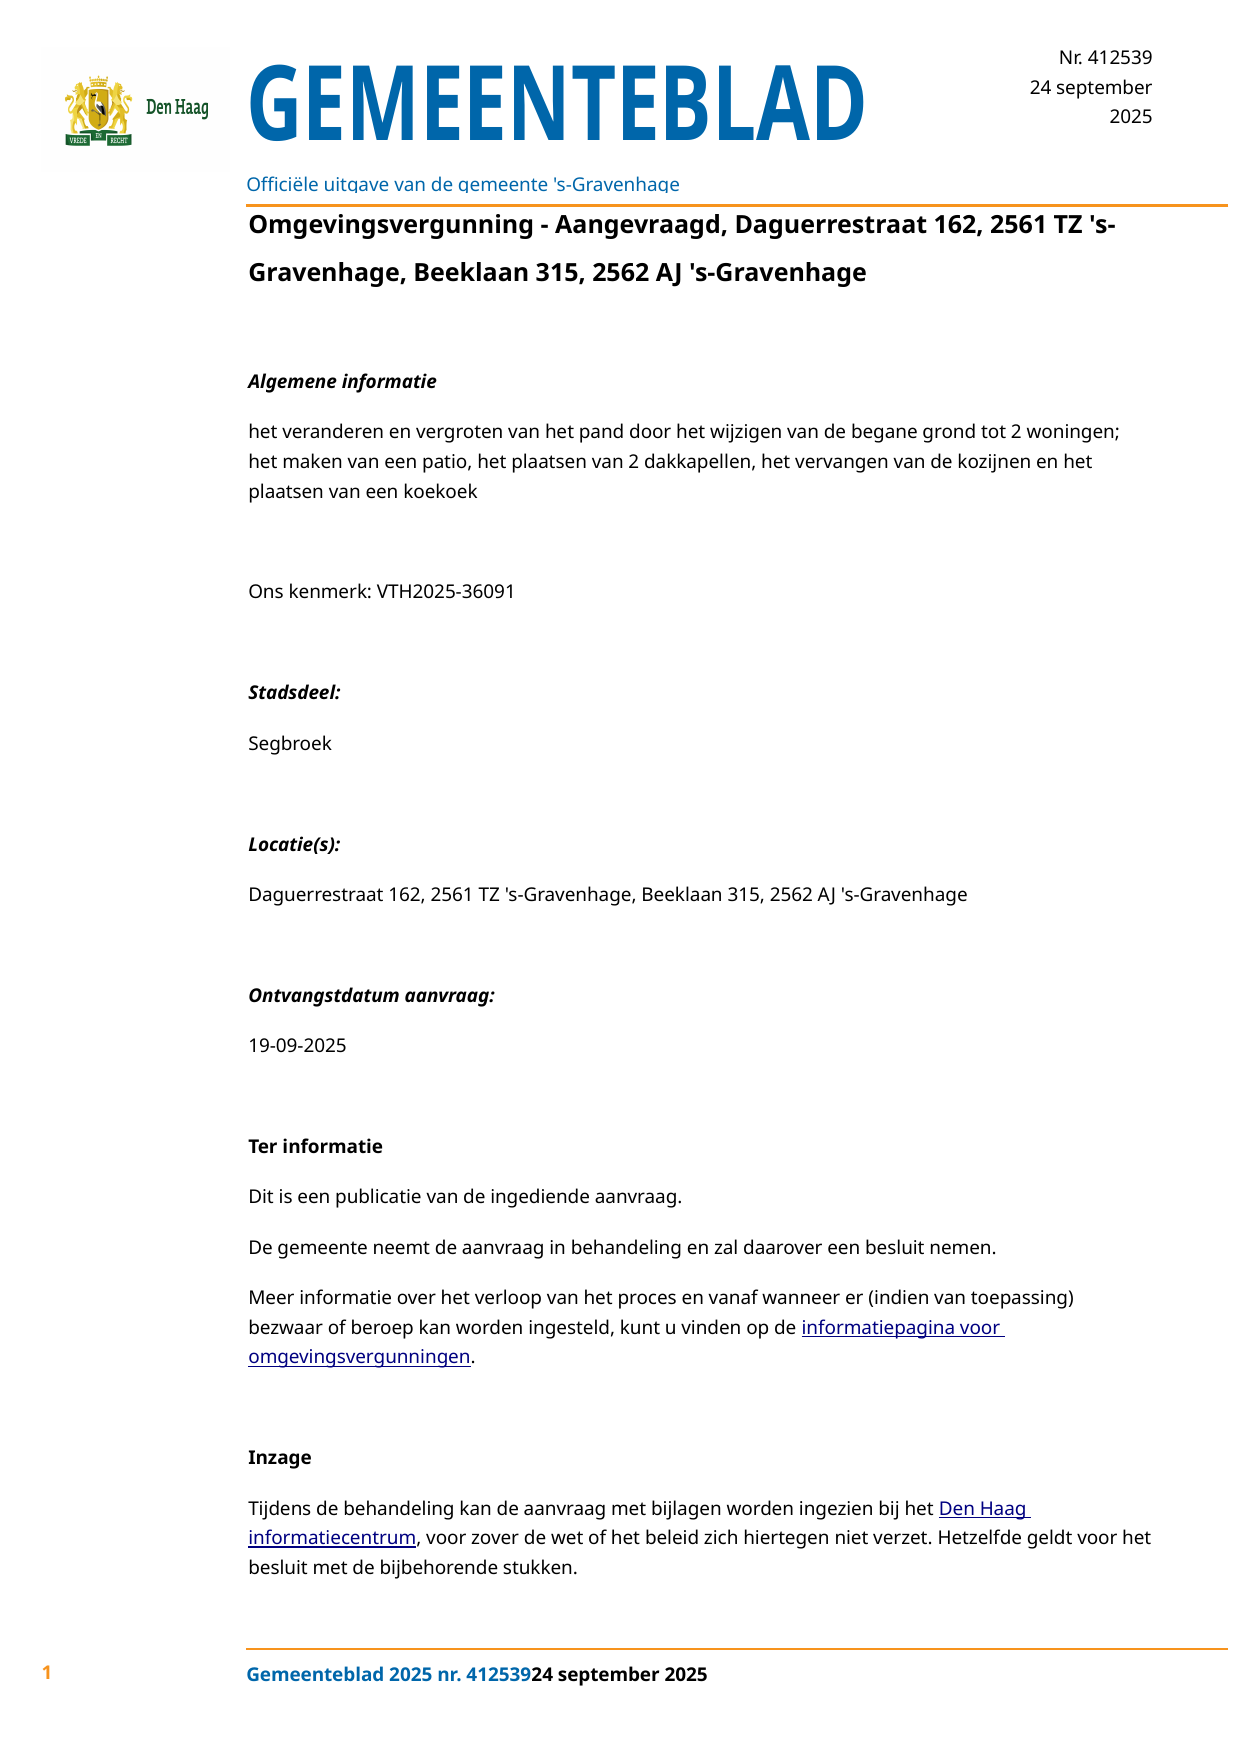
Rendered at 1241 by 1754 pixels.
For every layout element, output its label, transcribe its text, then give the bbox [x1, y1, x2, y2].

text 19-09-2025 [248, 1032, 1152, 1058]
text Inzage [248, 1444, 1152, 1470]
text Stadsdeel: [248, 679, 1152, 705]
text Dit is een publicatie van de ingediende aanvraag. [248, 1184, 1152, 1209]
text Locatie(s): [248, 831, 1152, 857]
text het veranderen en vergroten van het pand door het wijzigen van de begane grond tot 2 woningen; het maken van een patio, het plaatsen van 2 dakkapellen, het vervangen van de kozijnen en het plaatsen van een koekoek [248, 419, 1152, 504]
text Tijdens de behandeling kan de aanvraag met bijlagen worden ingezien bij het Den Haag informatiecentrum, voor zover de wet of het beleid zich hiertegen niet verzet. Hetzelfde geldt voor het besluit met de bijbehorende stukken. [248, 1495, 1152, 1580]
text Ontvangstdatum aanvraag: [248, 982, 1152, 1008]
text Algemene informatie [248, 368, 1152, 394]
text Daguerrestraat 162, 2561 TZ 's-Gravenhage, Beeklaan 315, 2562 AJ 's-Gravenhage [248, 881, 1152, 907]
text Meer informatie over het verloop van het proces en vanaf wanneer er (indien van toepassing) bezwaar of beroep kan worden ingesteld, kunt u vinden op de informatiepagina voor omgevingsvergunningen. [248, 1284, 1152, 1369]
text Segbroek [248, 730, 1152, 756]
text De gemeente neemt de aanvraag in behandeling en zal daarover een besluit nemen. [248, 1234, 1152, 1260]
text Ons kenmerk: VTH2025-36091 [248, 579, 1152, 604]
picture [41, 47, 231, 172]
text Omgevingsvergunning - Aangevraagd, Daguerrestraat 162, 2561 TZ 's-Gravenhage, Beeklaan 315, 2562 AJ 's-Gravenhage [248, 207, 1152, 288]
text Ter informatie [248, 1133, 1152, 1159]
